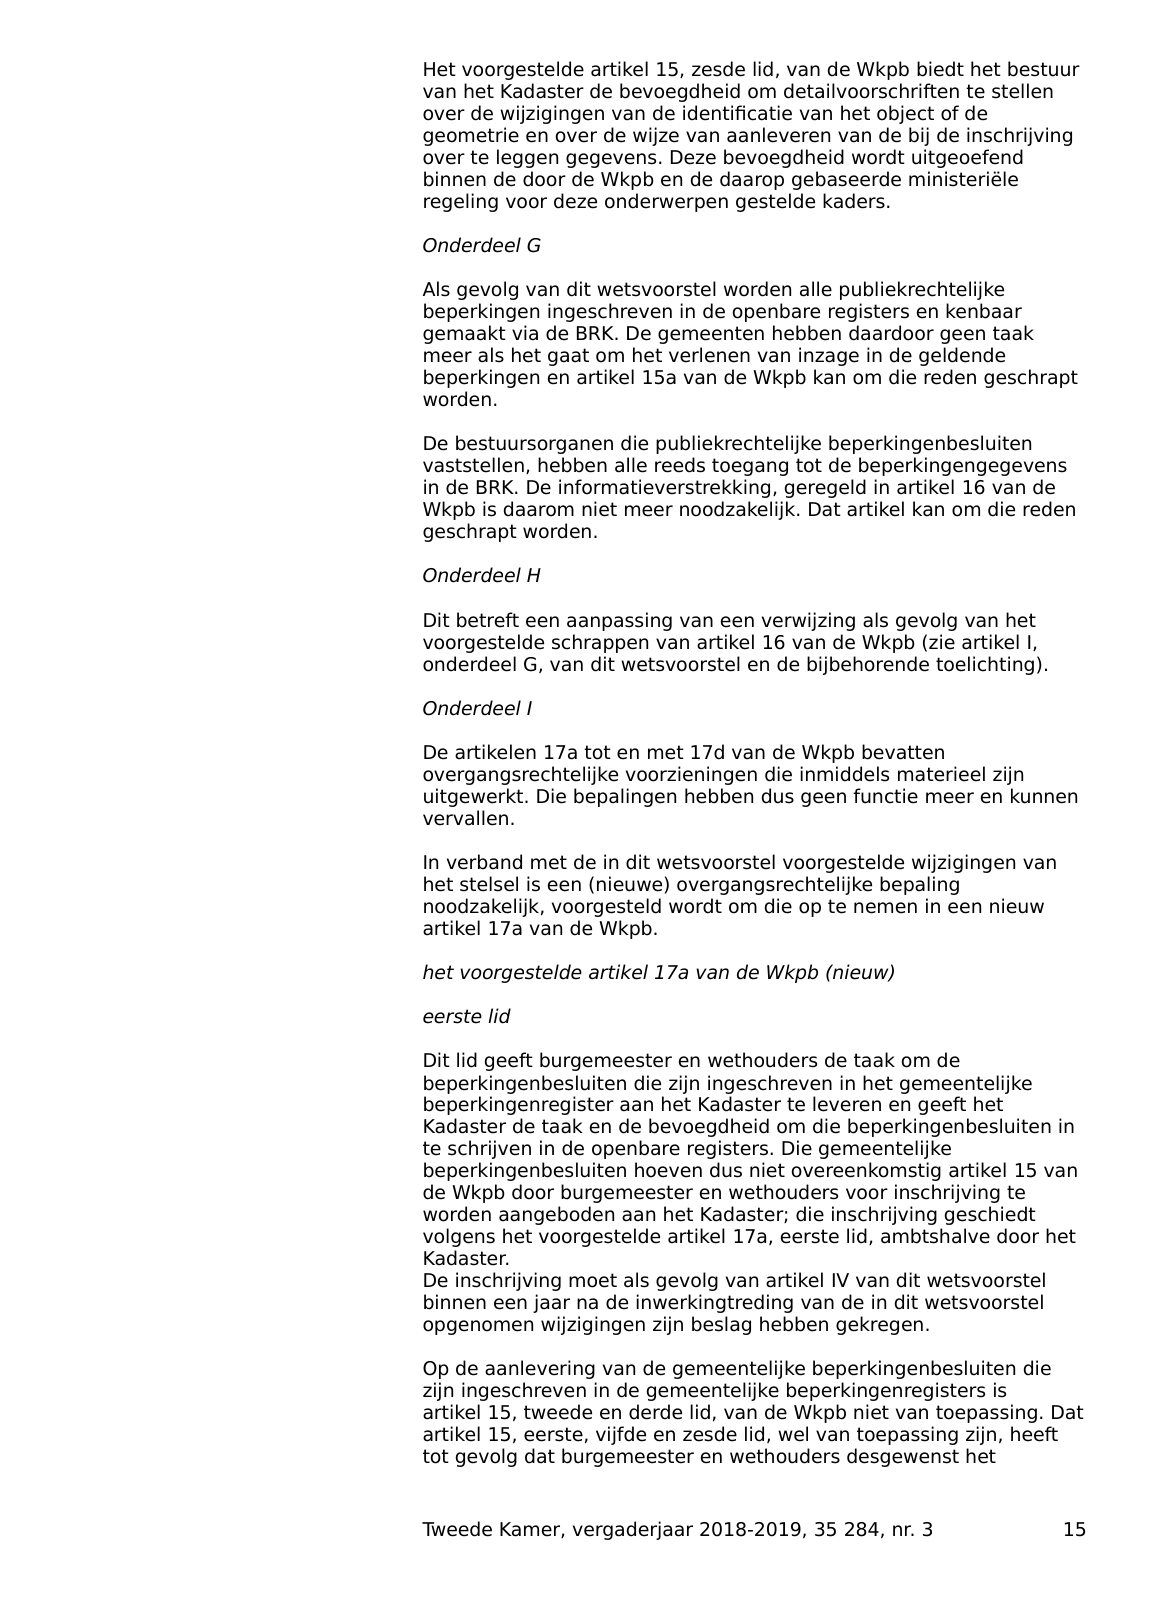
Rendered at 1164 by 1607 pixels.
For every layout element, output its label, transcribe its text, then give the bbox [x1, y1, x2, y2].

text Dit lid geeft burgemeester en wethouders de taak om de beperkingenbesluiten die zijn ingeschreven in het gemeentelijke beperkingenregister aan het Kadaster te leveren en geeft het Kadaster de taak en de bevoegdheid om die beperkingenbesluiten in te schrijven in de openbare registers. Die gemeentelijke beperkingenbesluiten hoeven dus niet overeenkomstig artikel 15 van de Wkpb door burgemeester en wethouders voor inschrijving te worden aangeboden aan het Kadaster; die inschrijving geschiedt volgens het voorgestelde artikel 17a, eerste lid, ambtshalve door het Kadaster. [422, 1050, 1087, 1270]
text Op de aanlevering van de gemeentelijke beperkingenbesluiten die zijn ingeschreven in de gemeentelijke beperkingenregisters is artikel 15, tweede en derde lid, van de Wkpb niet van toepassing. Dat artikel 15, eerste, vijfde en zesde lid, wel van toepassing zijn, heeft tot gevolg dat burgemeester en wethouders desgewenst het [422, 1358, 1087, 1468]
text Het voorgestelde artikel 15, zesde lid, van de Wkpb biedt het bestuur van het Kadaster de bevoegdheid om detailvoorschriften te stellen over de wijzigingen van de identificatie van het object of de geometrie en over de wijze van aanleveren van de bij de inschrijving over te leggen gegevens. Deze bevoegdheid wordt uitgeoefend binnen de door de Wkpb en de daarop gebaseerde ministeriële regeling voor deze onderwerpen gestelde kaders. [422, 59, 1087, 213]
subtitle Onderdeel I [422, 698, 1087, 720]
text Dit betreft een aanpassing van een verwijzing als gevolg van het voorgestelde schrappen van artikel 16 van de Wkpb (zie artikel I, onderdeel G, van dit wetsvoorstel en de bijbehorende toelichting). [422, 609, 1087, 676]
text De bestuursorganen die publiekrechtelijke beperkingenbesluiten vaststellen, hebben alle reeds toegang tot de beperkingengegevens in de BRK. De informatieverstrekking, geregeld in artikel 16 van de Wkpb is daarom niet meer noodzakelijk. Dat artikel kan om die reden geschrapt worden. [422, 433, 1087, 543]
text In verband met de in dit wetsvoorstel voorgestelde wijzigingen van het stelsel is een (nieuwe) overgangsrechtelijke bepaling noodzakelijk, voorgesteld wordt om die op te nemen in een nieuw artikel 17a van de Wkpb. [422, 852, 1087, 940]
subtitle het voorgestelde artikel 17a van de Wkpb (nieuw) [422, 962, 1087, 984]
subtitle Onderdeel G [422, 235, 1087, 257]
text Als gevolg van dit wetsvoorstel worden alle publiekrechtelijke beperkingen ingeschreven in de openbare registers en kenbaar gemaakt via de BRK. De gemeenten hebben daardoor geen taak meer als het gaat om het verlenen van inzage in de geldende beperkingen en artikel 15a van de Wkpb kan om die reden geschrapt worden. [422, 279, 1087, 411]
subtitle eerste lid [422, 1006, 1087, 1028]
text De inschrijving moet als gevolg van artikel IV van dit wetsvoorstel binnen een jaar na de inwerkingtreding van de in dit wetsvoorstel opgenomen wijzigingen zijn beslag hebben gekregen. [422, 1270, 1087, 1336]
subtitle Onderdeel H [422, 565, 1087, 587]
text De artikelen 17a tot en met 17d van de Wkpb bevatten overgangsrechtelijke voorzieningen die inmiddels materieel zijn uitgewerkt. Die bepalingen hebben dus geen functie meer en kunnen vervallen. [422, 742, 1087, 830]
